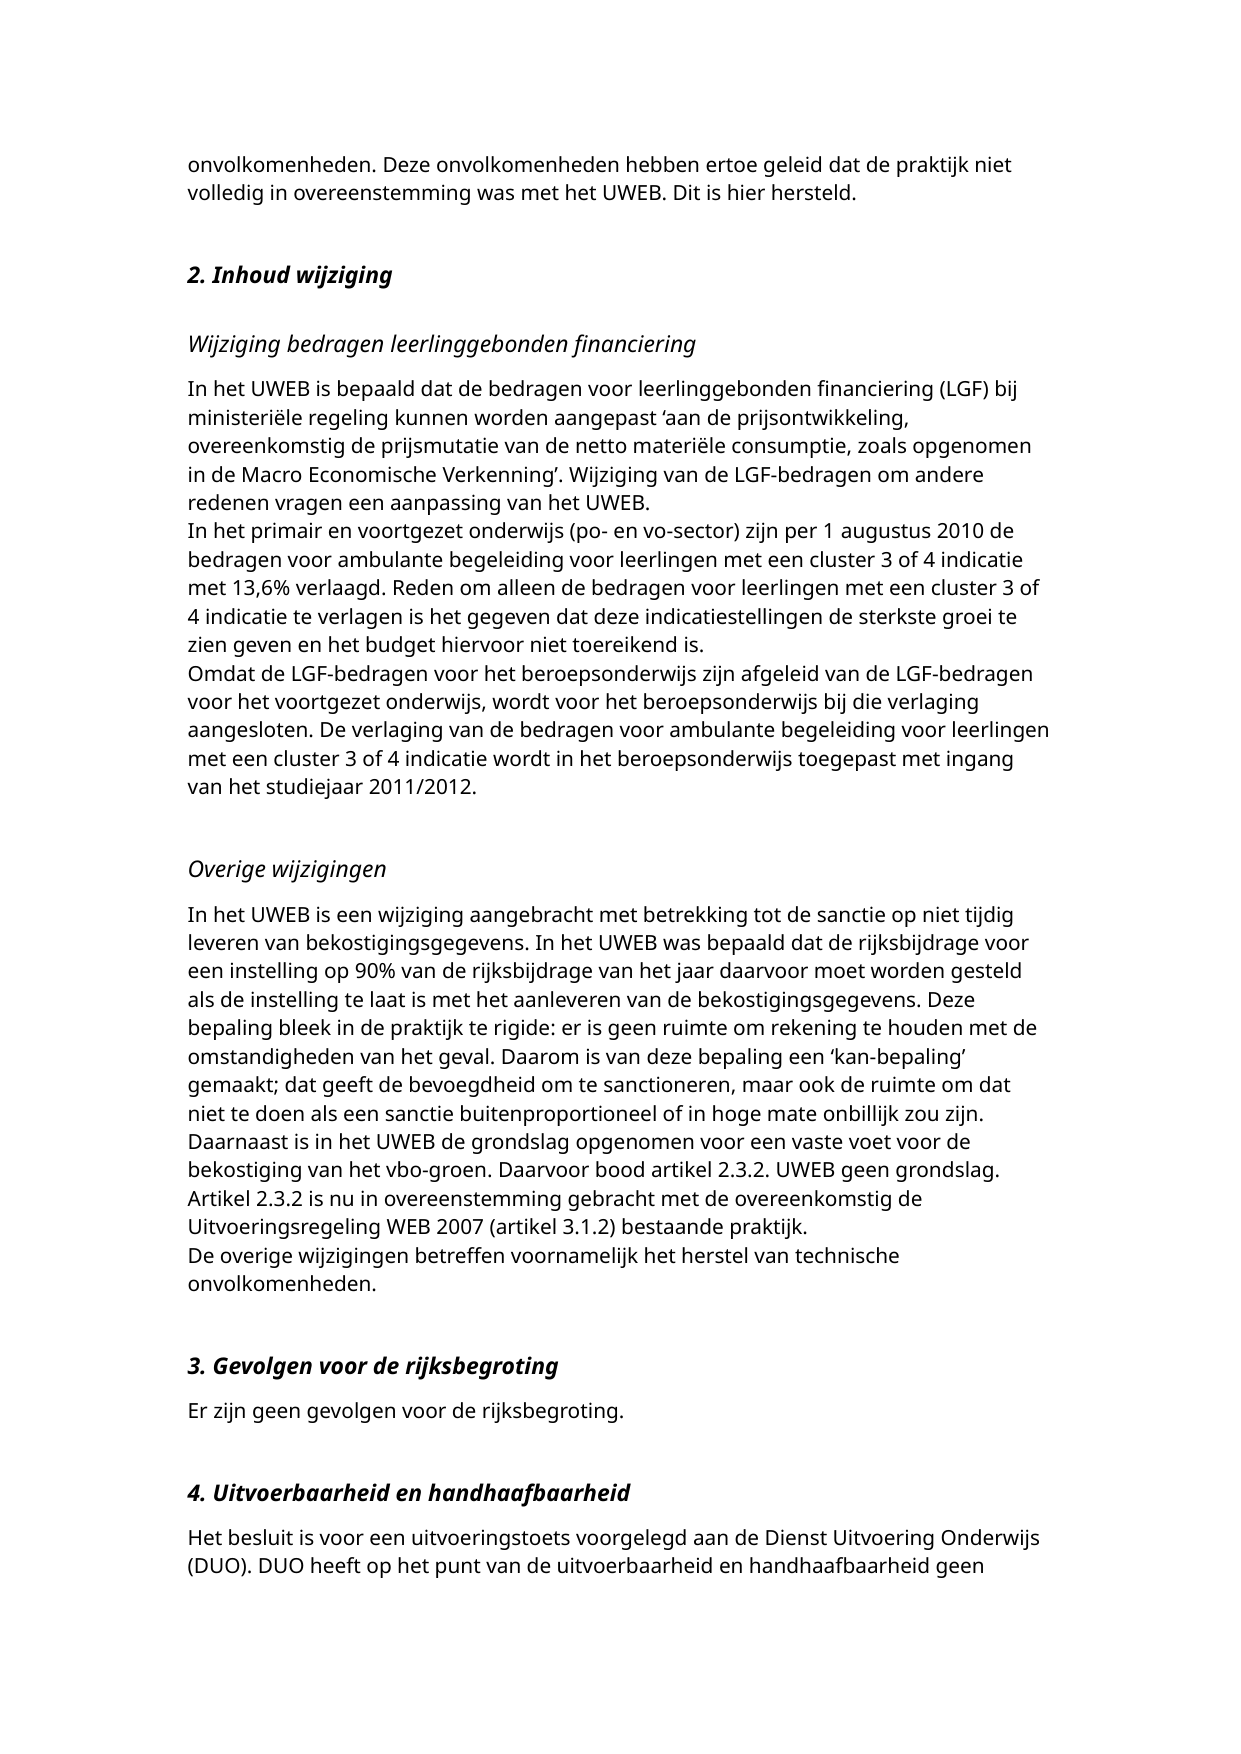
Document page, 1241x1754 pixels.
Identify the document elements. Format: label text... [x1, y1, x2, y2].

text Het besluit is voor een uitvoeringstoets voorgelegd aan de Dienst Uitvoering Onderwijs (DUO). DUO heeft op het punt van de uitvoerbaarheid en handhaafbaarheid geen [187, 1523, 1053, 1580]
subtitle Wijziging bedragen leerlinggebonden financiering [187, 328, 1053, 359]
subtitle Overige wijzigingen [187, 853, 1053, 885]
text Daarnaast is in het UWEB de grondslag opgenomen voor een vaste voet voor de bekostiging van het vbo-groen. Daarvoor bood artikel 2.3.2. UWEB geen grondslag. Artikel 2.3.2 is nu in overeenstemming gebracht met de overeenkomstig de Uitvoeringsregeling WEB 2007 (artikel 3.1.2) bestaande praktijk. [187, 1127, 1053, 1241]
text In het UWEB is een wijziging aangebracht met betrekking tot de sanctie op niet tijdig leveren van bekostigingsgegevens. In het UWEB was bepaald dat de rijksbijdrage voor een instelling op 90% van de rijksbijdrage van het jaar daarvoor moet worden gesteld als de instelling te laat is met het aanleveren van de bekostigingsgegevens. Deze bepaling bleek in de praktijk te rigide: er is geen ruimte om rekening te houden met de omstandigheden van het geval. Daarom is van deze bepaling een ‘kan-bepaling’ gemaakt; dat geeft de bevoegdheid om te sanctioneren, maar ook de ruimte om dat niet te doen als een sanctie buitenproportioneel of in hoge mate onbillijk zou zijn. [187, 900, 1053, 1127]
text Er zijn geen gevolgen voor de rijksbegroting. [187, 1397, 1053, 1425]
subtitle 3. Gevolgen voor de rijksbegroting [187, 1350, 1053, 1382]
text onvolkomenheden. Deze onvolkomenheden hebben ertoe geleid dat de praktijk niet volledig in overeenstemming was met het UWEB. Dit is hier hersteld. [187, 150, 1053, 207]
text De overige wijzigingen betreffen voornamelijk het herstel van technische onvolkomenheden. [187, 1241, 1053, 1298]
text Omdat de LGF-bedragen voor het beroepsonderwijs zijn afgeleid van de LGF-bedragen voor het voortgezet onderwijs, wordt voor het beroepsonderwijs bij die verlaging aangesloten. De verlaging van de bedragen voor ambulante begeleiding voor leerlingen met een cluster 3 of 4 indicatie wordt in het beroepsonderwijs toegepast met ingang van het studiejaar 2011/2012. [187, 659, 1053, 801]
subtitle 2. Inhoud wijziging [187, 259, 1053, 291]
text In het primair en voortgezet onderwijs (po- en vo-sector) zijn per 1 augustus 2010 de bedragen voor ambulante begeleiding voor leerlingen met een cluster 3 of 4 indicatie met 13,6% verlaagd. Reden om alleen de bedragen voor leerlingen met een cluster 3 of 4 indicatie te verlagen is het gegeven dat deze indicatiestellingen de sterkste groei te zien geven en het budget hiervoor niet toereikend is. [187, 517, 1053, 659]
subtitle 4. Uitvoerbaarheid en handhaafbaarheid [187, 1477, 1053, 1508]
text In het UWEB is bepaald dat de bedragen voor leerlinggebonden financiering (LGF) bij ministeriële regeling kunnen worden aangepast ‘aan de prijsontwikkeling, overeenkomstig de prijsmutatie van de netto materiële consumptie, zoals opgenomen in de Macro Economische Verkenning’. Wijziging van de LGF-bedragen om andere redenen vragen een aanpassing van het UWEB. [187, 374, 1053, 517]
